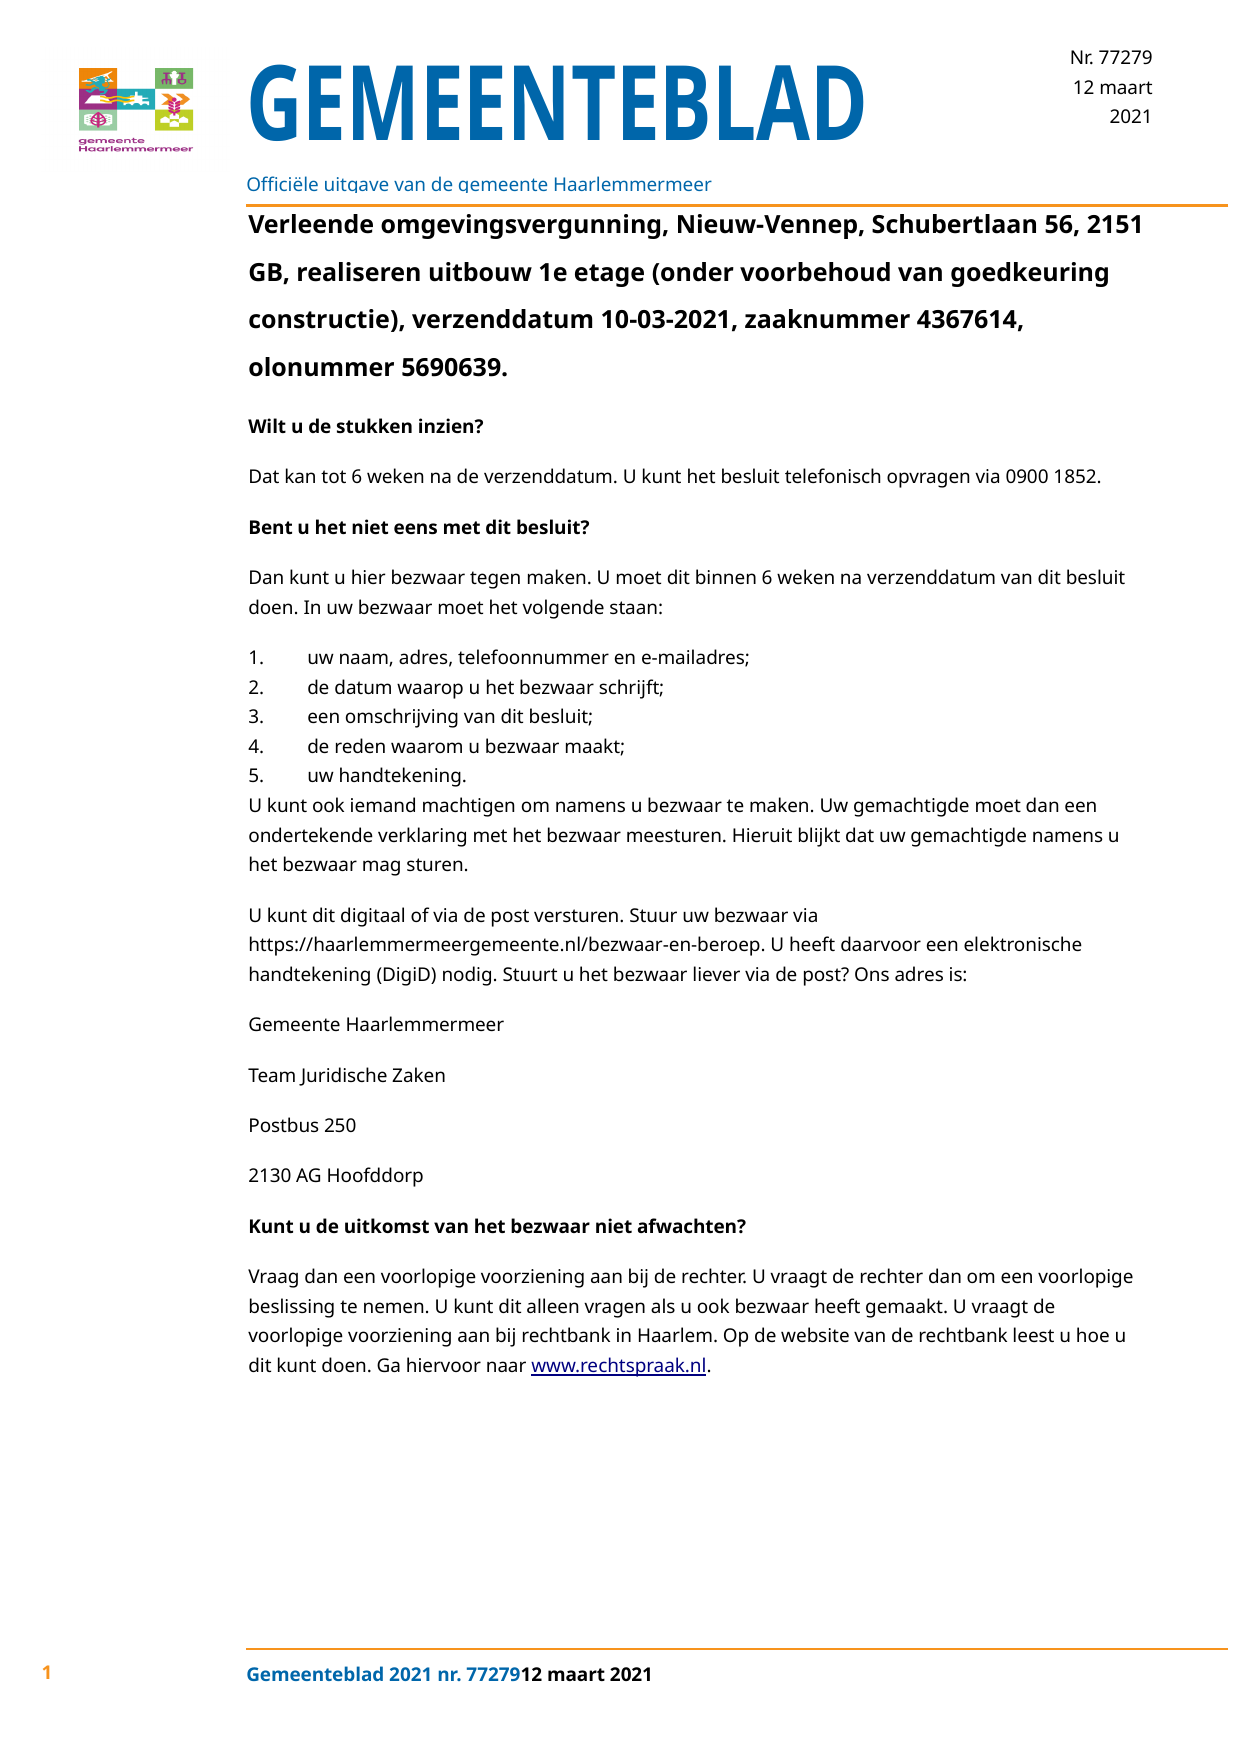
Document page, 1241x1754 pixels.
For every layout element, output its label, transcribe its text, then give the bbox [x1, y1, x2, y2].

picture [41, 47, 231, 172]
text Verleende omgevingsvergunning, Nieuw-Vennep, Schubertlaan 56, 2151 GB, realiseren uitbouw 1e etage (onder voorbehoud van goedkeuring constructie), verzenddatum 10-03-2021, zaaknummer 4367614, olonummer 5690639. [248, 207, 1152, 384]
text Dat kan tot 6 weken na de verzenddatum. U kunt het besluit telefonisch opvragen via 0900 1852. [248, 463, 1152, 489]
text Gemeente Haarlemmermeer [248, 1011, 1152, 1037]
text Dan kunt u hier bezwaar tegen maken. U moet dit binnen 6 weken na verzenddatum van dit besluit doen. In uw bezwaar moet het volgende staan: [248, 564, 1152, 620]
text Wilt u de stukken inzien? [248, 413, 1152, 439]
text Postbus 250 [248, 1112, 1152, 1138]
text Bent u het niet eens met dit besluit? [248, 514, 1152, 540]
list uw handtekening. [248, 763, 1152, 788]
text Kunt u de uitkomst van het bezwaar niet afwachten? [248, 1213, 1152, 1239]
text U kunt dit digitaal of via de post versturen. Stuur uw bezwaar via https://haarlemmermeergemeente.nl/bezwaar-en-beroep. U heeft daarvoor een elektronische handtekening (DigiD) nodig. Stuurt u het bezwaar liever via de post? Ons adres is: [248, 902, 1152, 987]
text Vraag dan een voorlopige voorziening aan bij de rechter. U vraagt de rechter dan om een voorlopige beslissing te nemen. U kunt dit alleen vragen als u ook bezwaar heeft gemaakt. U vraagt de voorlopige voorziening aan bij rechtbank in Haarlem. Op de website van de rechtbank leest u hoe u dit kunt doen. Ga hiervoor naar www.rechtspraak.nl. [248, 1263, 1152, 1378]
list een omschrijving van dit besluit; [248, 703, 1152, 729]
list uw naam, adres, telefoonnummer en e-mailadres; [248, 644, 1152, 670]
text U kunt ook iemand machtigen om namens u bezwaar te maken. Uw gemachtigde moet dan een ondertekende verklaring met het bezwaar meesturen. Hieruit blijkt dat uw gemachtigde namens u het bezwaar mag sturen. [248, 792, 1152, 877]
list de datum waarop u het bezwaar schrijft; [248, 674, 1152, 700]
text Team Juridische Zaken [248, 1062, 1152, 1088]
list de reden waarom u bezwaar maakt; [248, 733, 1152, 759]
text 2130 AG Hoofddorp [248, 1163, 1152, 1188]
